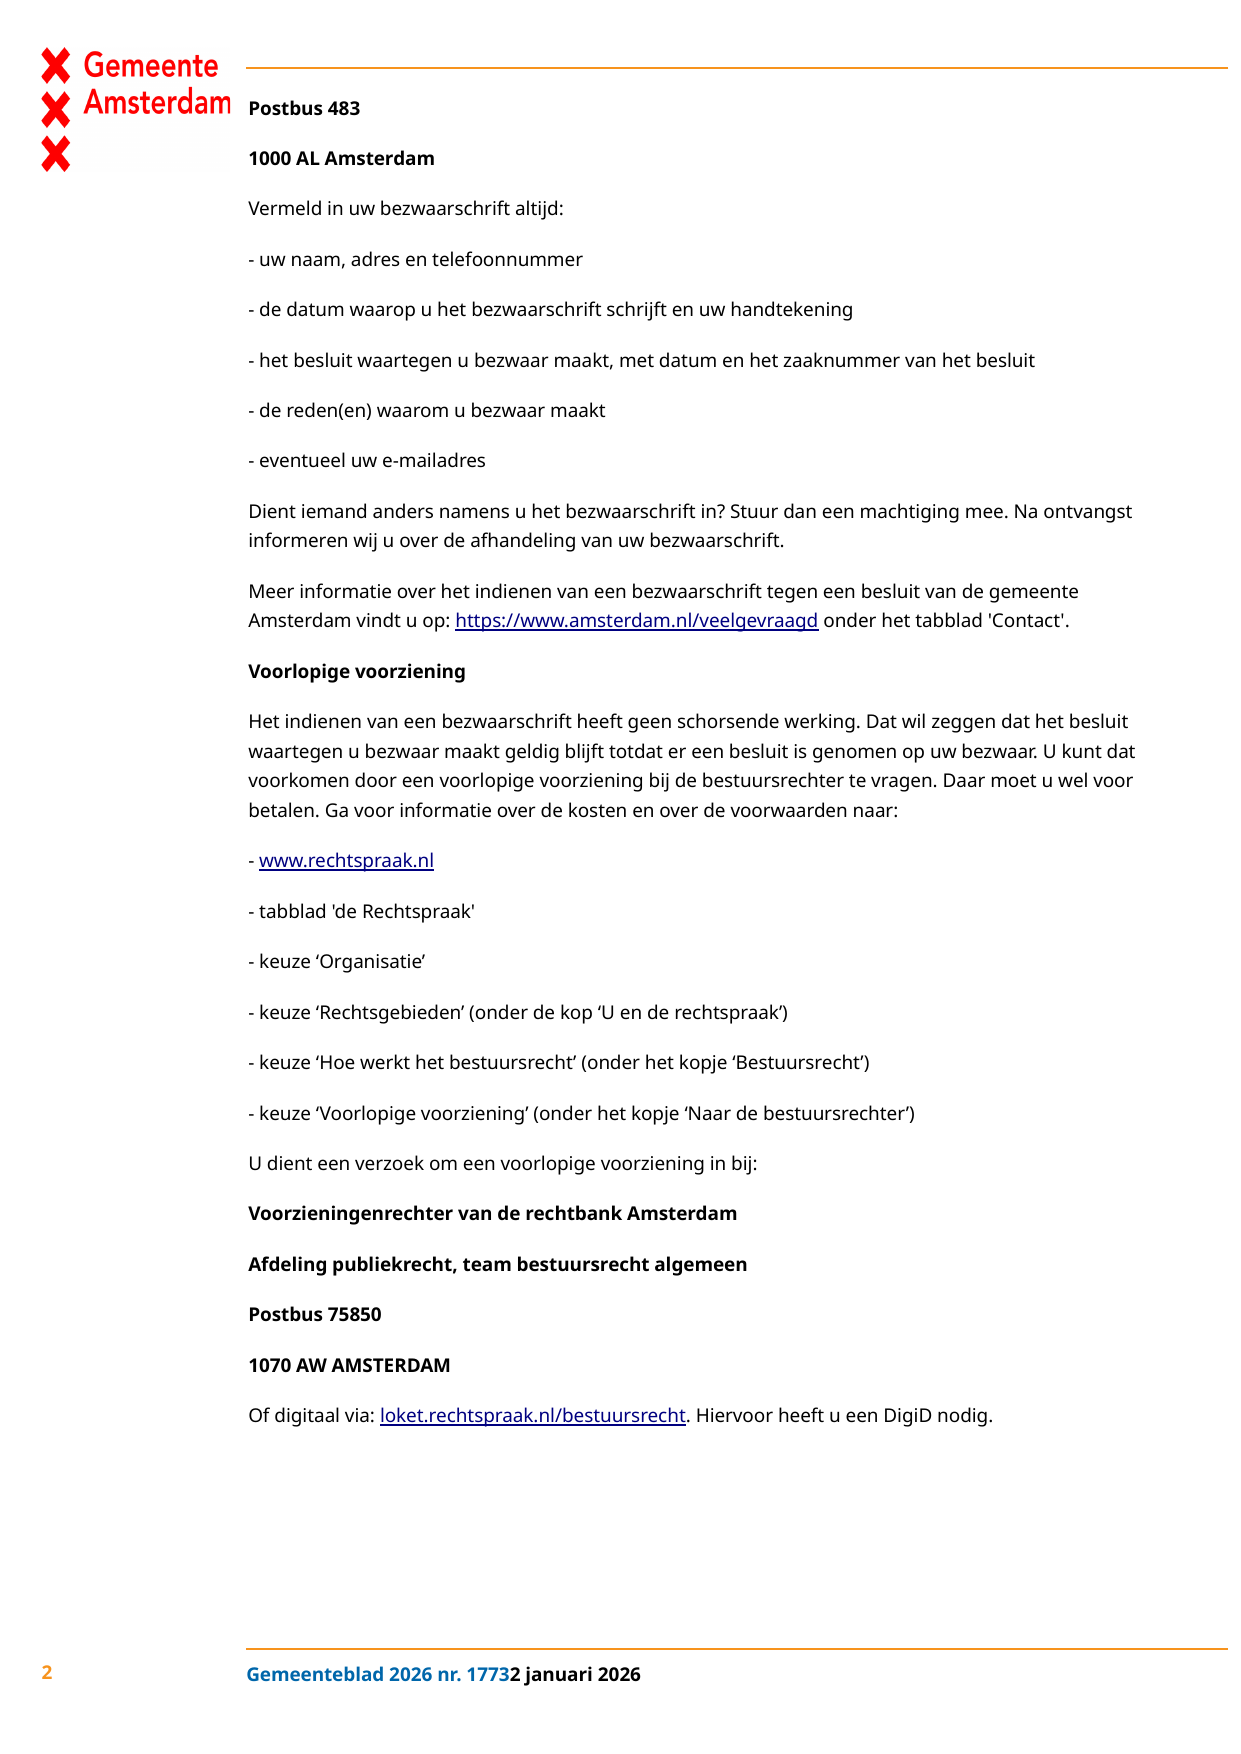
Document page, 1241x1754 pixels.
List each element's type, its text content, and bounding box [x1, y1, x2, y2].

text Of digitaal via: loket.rechtspraak.nl/bestuursrecht. Hiervoor heeft u een DigiD nodig. [248, 1402, 1152, 1428]
text Voorlopige voorziening [248, 658, 1152, 684]
text - keuze ‘Rechtsgebieden’ (onder de kop ‘U en de rechtspraak’) [248, 999, 1152, 1025]
text Dient iemand anders namens u het bezwaarschrift in? Stuur dan een machtiging mee. Na ontvangst informeren wij u over de afhandeling van uw bezwaarschrift. [248, 498, 1152, 553]
text Meer informatie over het indienen van een bezwaarschrift tegen een besluit van de gemeente Amsterdam vindt u op: https://www.amsterdam.nl/veelgevraagd onder het tabblad 'Contact'. [248, 578, 1152, 633]
text Postbus 75850 [248, 1301, 1152, 1327]
text - keuze ‘Hoe werkt het bestuursrecht’ (onder het kopje ‘Bestuursrecht’) [248, 1049, 1152, 1075]
text - de reden(en) waarom u bezwaar maakt [248, 397, 1152, 423]
text 1000 AL Amsterdam [248, 145, 1152, 171]
text Postbus 483 [248, 95, 1152, 121]
text - de datum waarop u het bezwaarschrift schrijft en uw handtekening [248, 296, 1152, 322]
text - tabblad 'de Rechtspraak' [248, 898, 1152, 924]
text Vermeld in uw bezwaarschrift altijd: [248, 196, 1152, 221]
picture [41, 47, 231, 172]
text 1070 AW AMSTERDAM [248, 1352, 1152, 1378]
text - eventueel uw e-mailadres [248, 448, 1152, 473]
text - het besluit waartegen u bezwaar maakt, met datum en het zaaknummer van het besluit [248, 347, 1152, 373]
text - uw naam, adres en telefoonnummer [248, 246, 1152, 272]
text - keuze ‘Organisatie’ [248, 948, 1152, 974]
text Het indienen van een bezwaarschrift heeft geen schorsende werking. Dat wil zeggen dat het besluit waartegen u bezwaar maakt geldig blijft totdat er een besluit is genomen op uw bezwaar. U kunt dat voorkomen door een voorlopige voorziening bij de bestuursrechter te vragen. Daar moet u wel voor betalen. Ga voor informatie over de kosten en over de voorwaarden naar: [248, 708, 1152, 823]
text - keuze ‘Voorlopige voorziening’ (onder het kopje ‘Naar de bestuursrechter’) [248, 1100, 1152, 1126]
text U dient een verzoek om een voorlopige voorziening in bij: [248, 1150, 1152, 1176]
text Afdeling publiekrecht, team bestuursrecht algemeen [248, 1251, 1152, 1277]
text - www.rechtspraak.nl [248, 848, 1152, 873]
text Voorzieningenrechter van de rechtbank Amsterdam [248, 1201, 1152, 1226]
